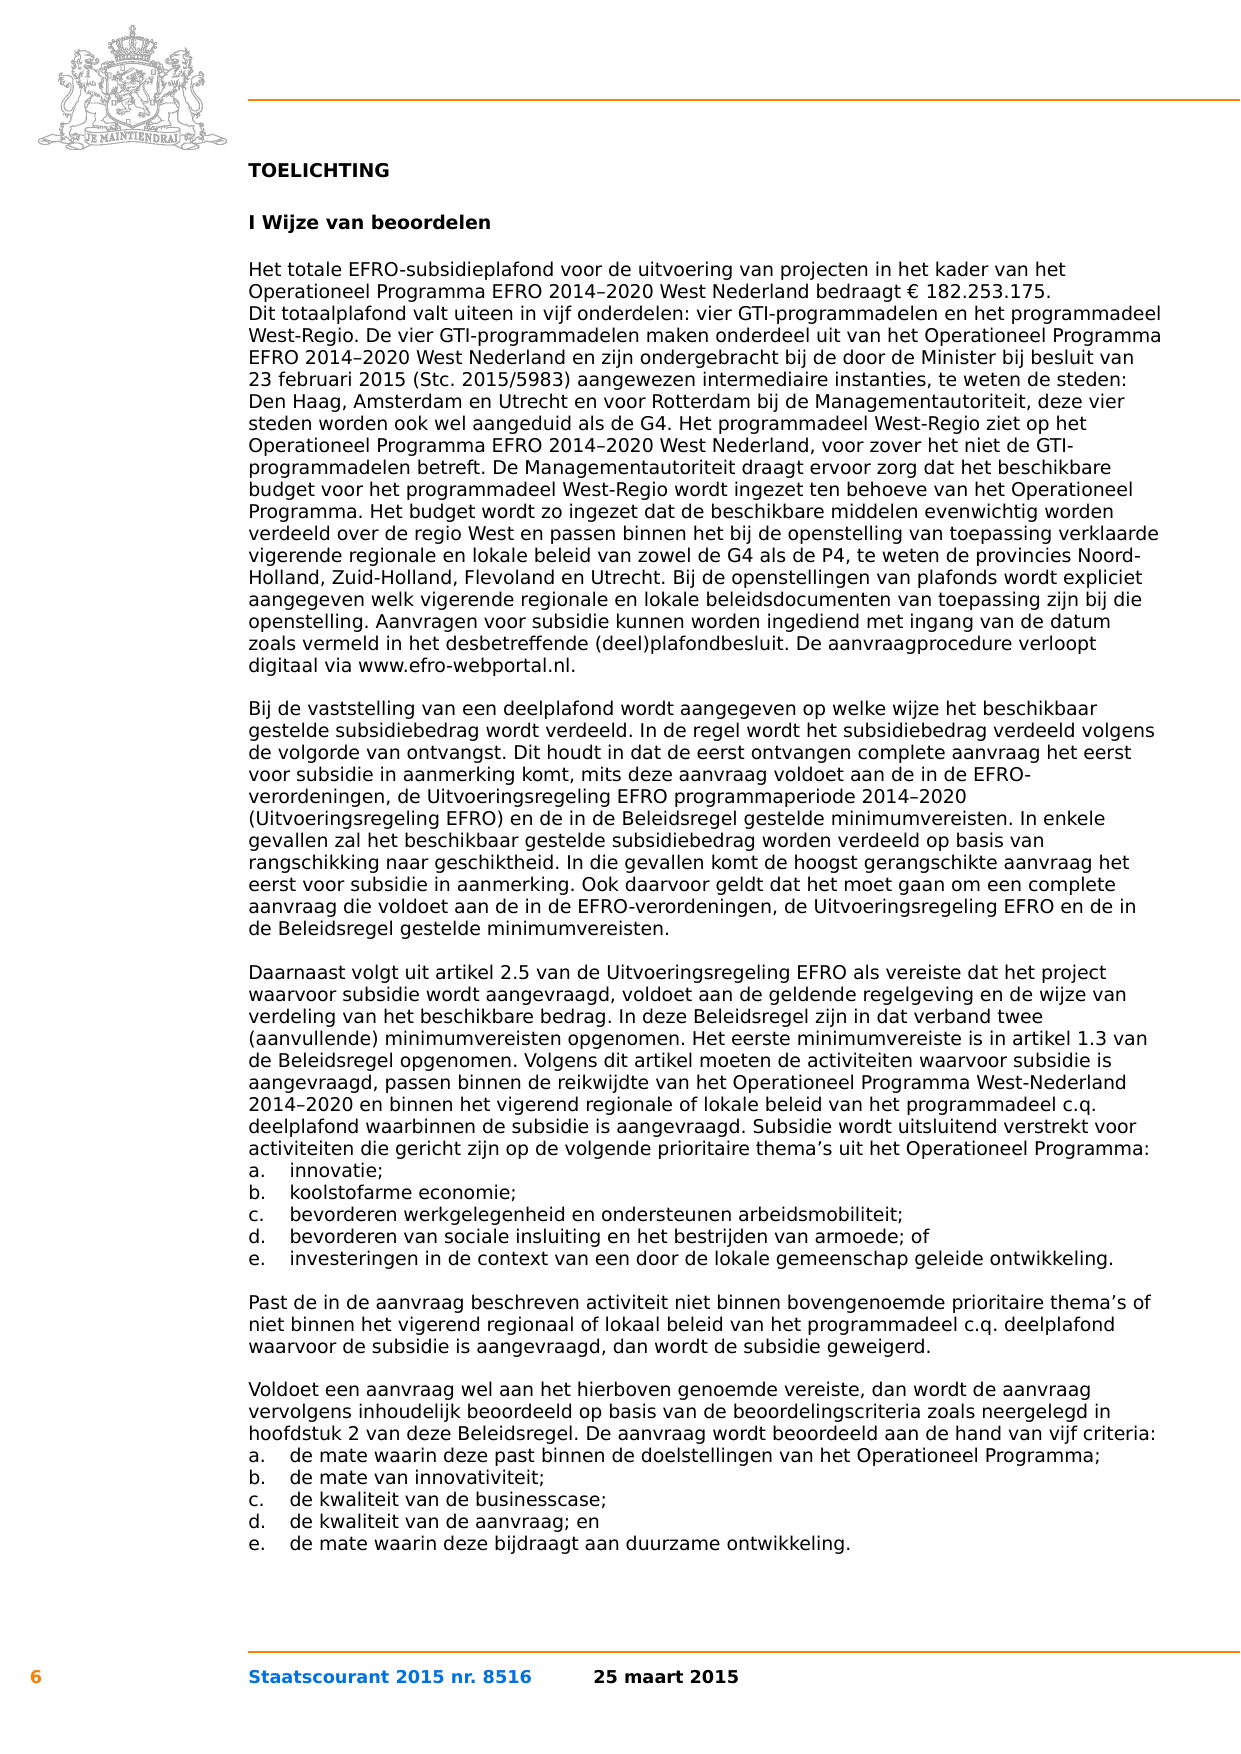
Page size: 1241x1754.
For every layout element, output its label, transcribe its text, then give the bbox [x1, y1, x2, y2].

text Bij de vaststelling van een deelplafond wordt aangegeven op welke wijze het beschikbaar gestelde subsidiebedrag wordt verdeeld. In de regel wordt het subsidiebedrag verdeeld volgens de volgorde van ontvangst. Dit houdt in dat de eerst ontvangen complete aanvraag het eerst voor subsidie in aanmerking komt, mits deze aanvraag voldoet aan de in de EFRO-verordeningen, de Uitvoeringsregeling EFRO programmaperiode 2014–2020 (Uitvoeringsregeling EFRO) en de in de Beleidsregel gestelde minimumvereisten. In enkele gevallen zal het beschikbaar gestelde subsidiebedrag worden verdeeld op basis van rangschikking naar geschiktheid. In die gevallen komt de hoogst gerangschikte aanvraag het eerst voor subsidie in aanmerking. Ook daarvoor geldt dat het moet gaan om een complete aanvraag die voldoet aan de in de EFRO-verordeningen, de Uitvoeringsregeling EFRO en de in de Beleidsregel gestelde minimumvereisten. [248, 698, 1163, 940]
text a. de mate waarin deze past binnen de doelstellingen van het Operationeel Programma; [248, 1445, 1163, 1467]
subtitle I Wijze van beoordelen [248, 212, 1163, 234]
text e. de mate waarin deze bijdraagt aan duurzame ontwikkeling. [248, 1533, 1163, 1555]
text Dit totaalplafond valt uiteen in vijf onderdelen: vier GTI-programmadelen en het programmadeel West-Regio. De vier GTI-programmadelen maken onderdeel uit van het Operationeel Programma EFRO 2014–2020 West Nederland en zijn ondergebracht bij de door de Minister bij besluit van 23 februari 2015 (Stc. 2015/5983) aangewezen intermediaire instanties, te weten de steden: Den Haag, Amsterdam en Utrecht en voor Rotterdam bij de Managementautoriteit, deze vier steden worden ook wel aangeduid als de G4. Het programmadeel West-Regio ziet op het Operationeel Programma EFRO 2014–2020 West Nederland, voor zover het niet de GTI-programmadelen betreft. De Managementautoriteit draagt ervoor zorg dat het beschikbare budget voor het programmadeel West-Regio wordt ingezet ten behoeve van het Operationeel Programma. Het budget wordt zo ingezet dat de beschikbare middelen evenwichtig worden verdeeld over de regio West en passen binnen het bij de openstelling van toepassing verklaarde vigerende regionale en lokale beleid van zowel de G4 als de P4, te weten de provincies Noord-Holland, Zuid-Holland, Flevoland en Utrecht. Bij de openstellingen van plafonds wordt expliciet aangegeven welk vigerende regionale en lokale beleidsdocumenten van toepassing zijn bij die openstelling. Aanvragen voor subsidie kunnen worden ingediend met ingang van de datum zoals vermeld in het desbetreffende (deel)plafondbesluit. De aanvraagprocedure verloopt digitaal via www.efro-webportal.nl. [248, 303, 1163, 676]
text b. de mate van innovativiteit; [248, 1467, 1163, 1489]
subtitle TOELICHTING [248, 160, 1163, 182]
text d. bevorderen van sociale insluiting en het bestrijden van armoede; of [248, 1226, 1163, 1248]
text e. investeringen in de context van een door de lokale gemeenschap geleide ontwikkeling. [248, 1248, 1163, 1270]
text Daarnaast volgt uit artikel 2.5 van de Uitvoeringsregeling EFRO als vereiste dat het project waarvoor subsidie wordt aangevraagd, voldoet aan de geldende regelgeving en de wijze van verdeling van het beschikbare bedrag. In deze Beleidsregel zijn in dat verband twee (aanvullende) minimumvereisten opgenomen. Het eerste minimumvereiste is in artikel 1.3 van de Beleidsregel opgenomen. Volgens dit artikel moeten de activiteiten waarvoor subsidie is aangevraagd, passen binnen de reikwijdte van het Operationeel Programma West-Nederland 2014–2020 en binnen het vigerend regionale of lokale beleid van het programmadeel c.q. deelplafond waarbinnen de subsidie is aangevraagd. Subsidie wordt uitsluitend verstrekt voor activiteiten die gericht zijn op de volgende prioritaire thema’s uit het Operationeel Programma: [248, 962, 1163, 1160]
text Het totale EFRO-subsidieplafond voor de uitvoering van projecten in het kader van het Operationeel Programma EFRO 2014–2020 West Nederland bedraagt € 182.253.175. [248, 259, 1163, 303]
text Past de in de aanvraag beschreven activiteit niet binnen bovengenoemde prioritaire thema’s of niet binnen het vigerend regionaal of lokaal beleid van het programmadeel c.q. deelplafond waarvoor de subsidie is aangevraagd, dan wordt de subsidie geweigerd. [248, 1292, 1163, 1357]
text c. de kwaliteit van de businesscase; [248, 1489, 1163, 1511]
picture [38, 25, 227, 150]
text b. koolstofarme economie; [248, 1182, 1163, 1204]
text c. bevorderen werkgelegenheid en ondersteunen arbeidsmobiliteit; [248, 1204, 1163, 1226]
text Voldoet een aanvraag wel aan het hierboven genoemde vereiste, dan wordt de aanvraag vervolgens inhoudelijk beoordeeld op basis van de beoordelingscriteria zoals neergelegd in hoofdstuk 2 van deze Beleidsregel. De aanvraag wordt beoordeeld aan de hand van vijf criteria: [248, 1379, 1163, 1445]
text a. innovatie; [248, 1160, 1163, 1182]
text d. de kwaliteit van de aanvraag; en [248, 1511, 1163, 1533]
